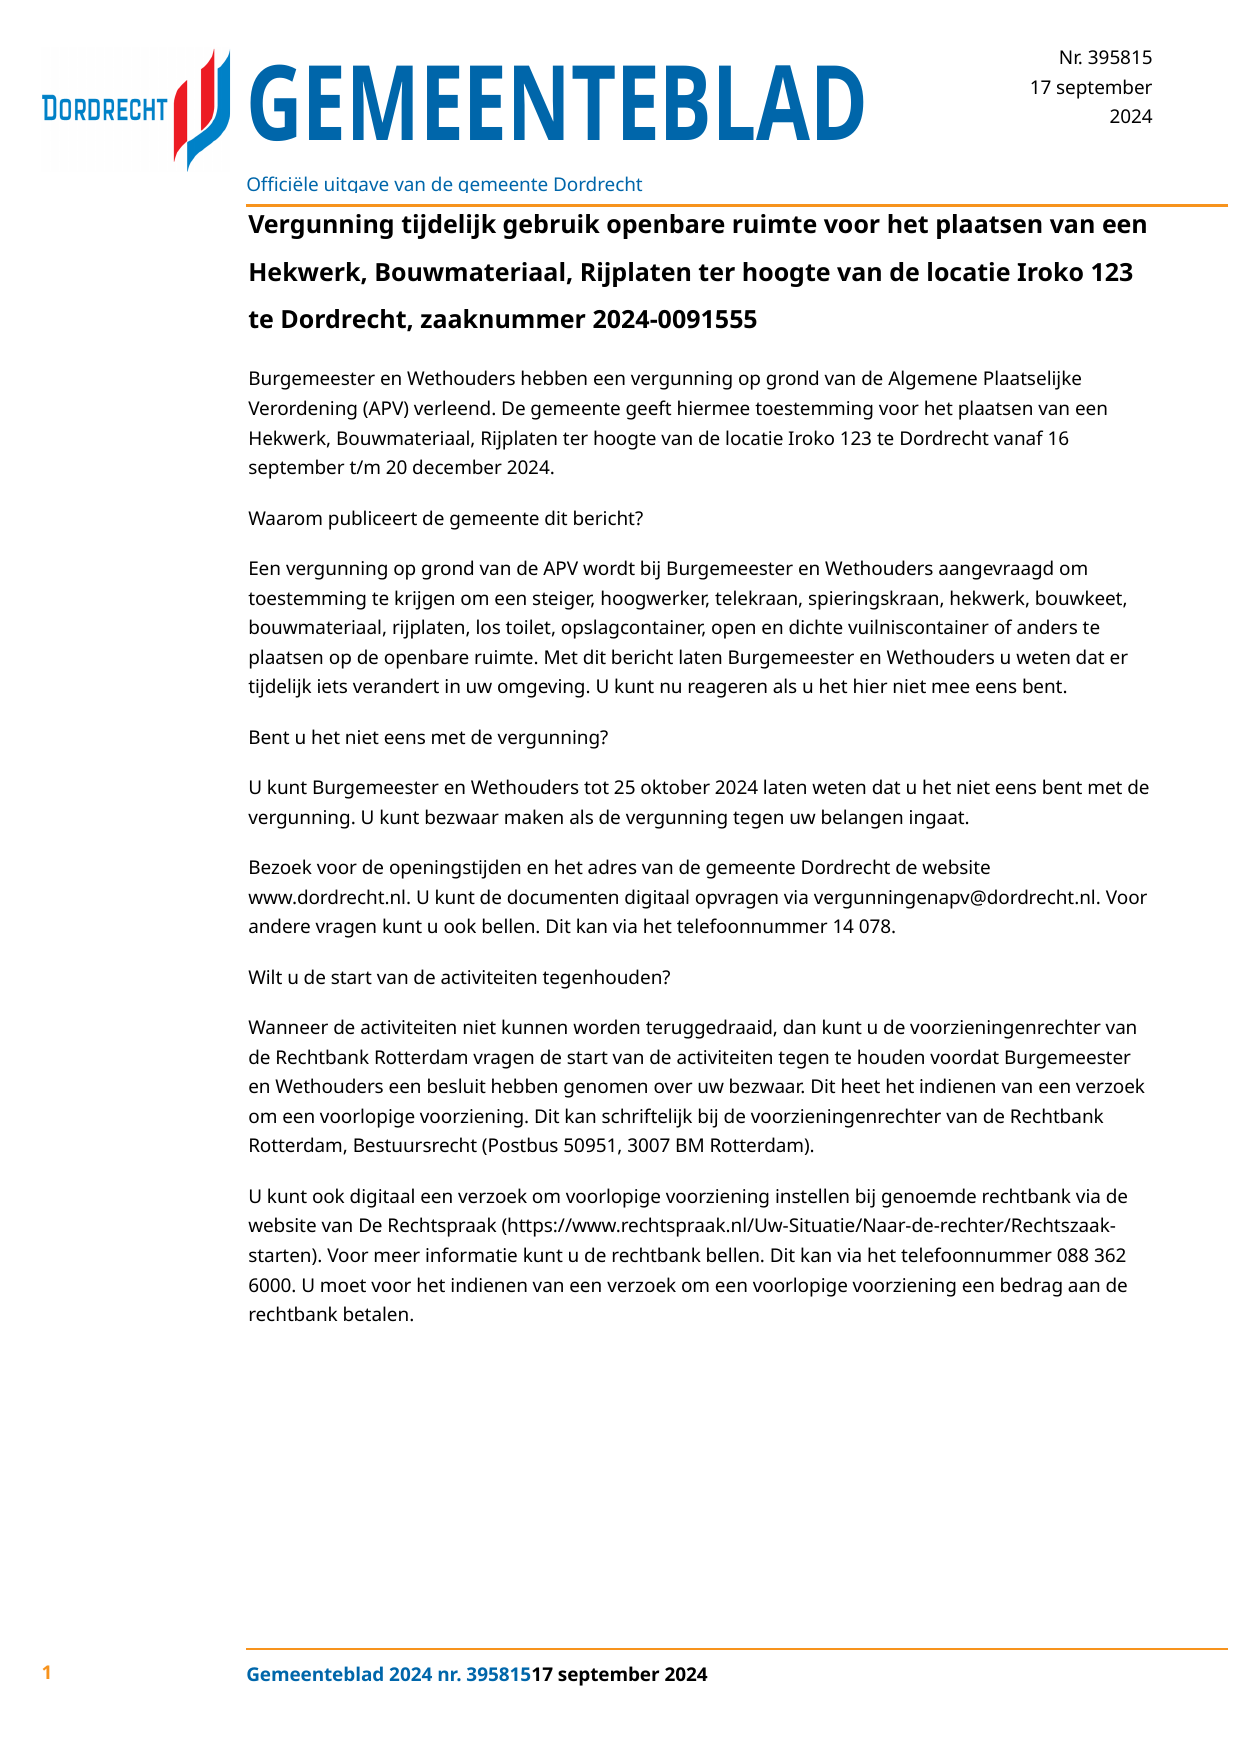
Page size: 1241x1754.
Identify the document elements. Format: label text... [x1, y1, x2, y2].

text U kunt ook digitaal een verzoek om voorlopige voorziening instellen bij genoemde rechtbank via de website van De Rechtspraak (https://www.rechtspraak.nl/Uw-Situatie/Naar-de-rechter/Rechtszaak-starten). Voor meer informatie kunt u de rechtbank bellen. Dit kan via het telefoonnummer 088 362 6000. U moet voor het indienen van een verzoek om een voorlopige voorziening een bedrag aan de rechtbank betalen. [248, 1183, 1152, 1327]
text Bezoek voor de openingstijden en het adres van de gemeente Dordrecht de website www.dordrecht.nl. U kunt de documenten digitaal opvragen via vergunningenapv@dordrecht.nl. Voor andere vragen kunt u ook bellen. Dit kan via het telefoonnummer 14 078. [248, 854, 1152, 939]
text Wilt u de start van de activiteiten tegenhouden? [248, 964, 1152, 989]
text Vergunning tijdelijk gebruik openbare ruimte voor het plaatsen van een Hekwerk, Bouwmateriaal, Rijplaten ter hoogte van de locatie Iroko 123 te Dordrecht, zaaknummer 2024-0091555 [248, 207, 1152, 336]
text Burgemeester en Wethouders hebben een vergunning op grond van de Algemene Plaatselijke Verordening (APV) verleend. De gemeente geeft hiermee toestemming voor het plaatsen van een Hekwerk, Bouwmateriaal, Rijplaten ter hoogte van de locatie Iroko 123 te Dordrecht vanaf 16 september t/m 20 december 2024. [248, 366, 1152, 480]
picture [41, 47, 231, 172]
text U kunt Burgemeester en Wethouders tot 25 oktober 2024 laten weten dat u het niet eens bent met de vergunning. U kunt bezwaar maken als de vergunning tegen uw belangen ingaat. [248, 774, 1152, 829]
text Een vergunning op grond van de APV wordt bij Burgemeester en Wethouders aangevraagd om toestemming te krijgen om een steiger, hoogwerker, telekraan, spieringskraan, hekwerk, bouwkeet, bouwmateriaal, rijplaten, los toilet, opslagcontainer, open en dichte vuilniscontainer of anders te plaatsen op de openbare ruimte. Met dit bericht laten Burgemeester en Wethouders u weten dat er tijdelijk iets verandert in uw omgeving. U kunt nu reageren als u het hier niet mee eens bent. [248, 555, 1152, 699]
text Waarom publiceert de gemeente dit bericht? [248, 505, 1152, 530]
text Wanneer de activiteiten niet kunnen worden teruggedraaid, dan kunt u de voorzieningenrechter van de Rechtbank Rotterdam vragen de start van de activiteiten tegen te houden voordat Burgemeester en Wethouders een besluit hebben genomen over uw bezwaar. Dit heet het indienen van een verzoek om een voorlopige voorziening. Dit kan schriftelijk bij de voorzieningenrechter van de Rechtbank Rotterdam, Bestuursrecht (Postbus 50951, 3007 BM Rotterdam). [248, 1014, 1152, 1158]
text Bent u het niet eens met de vergunning? [248, 724, 1152, 749]
